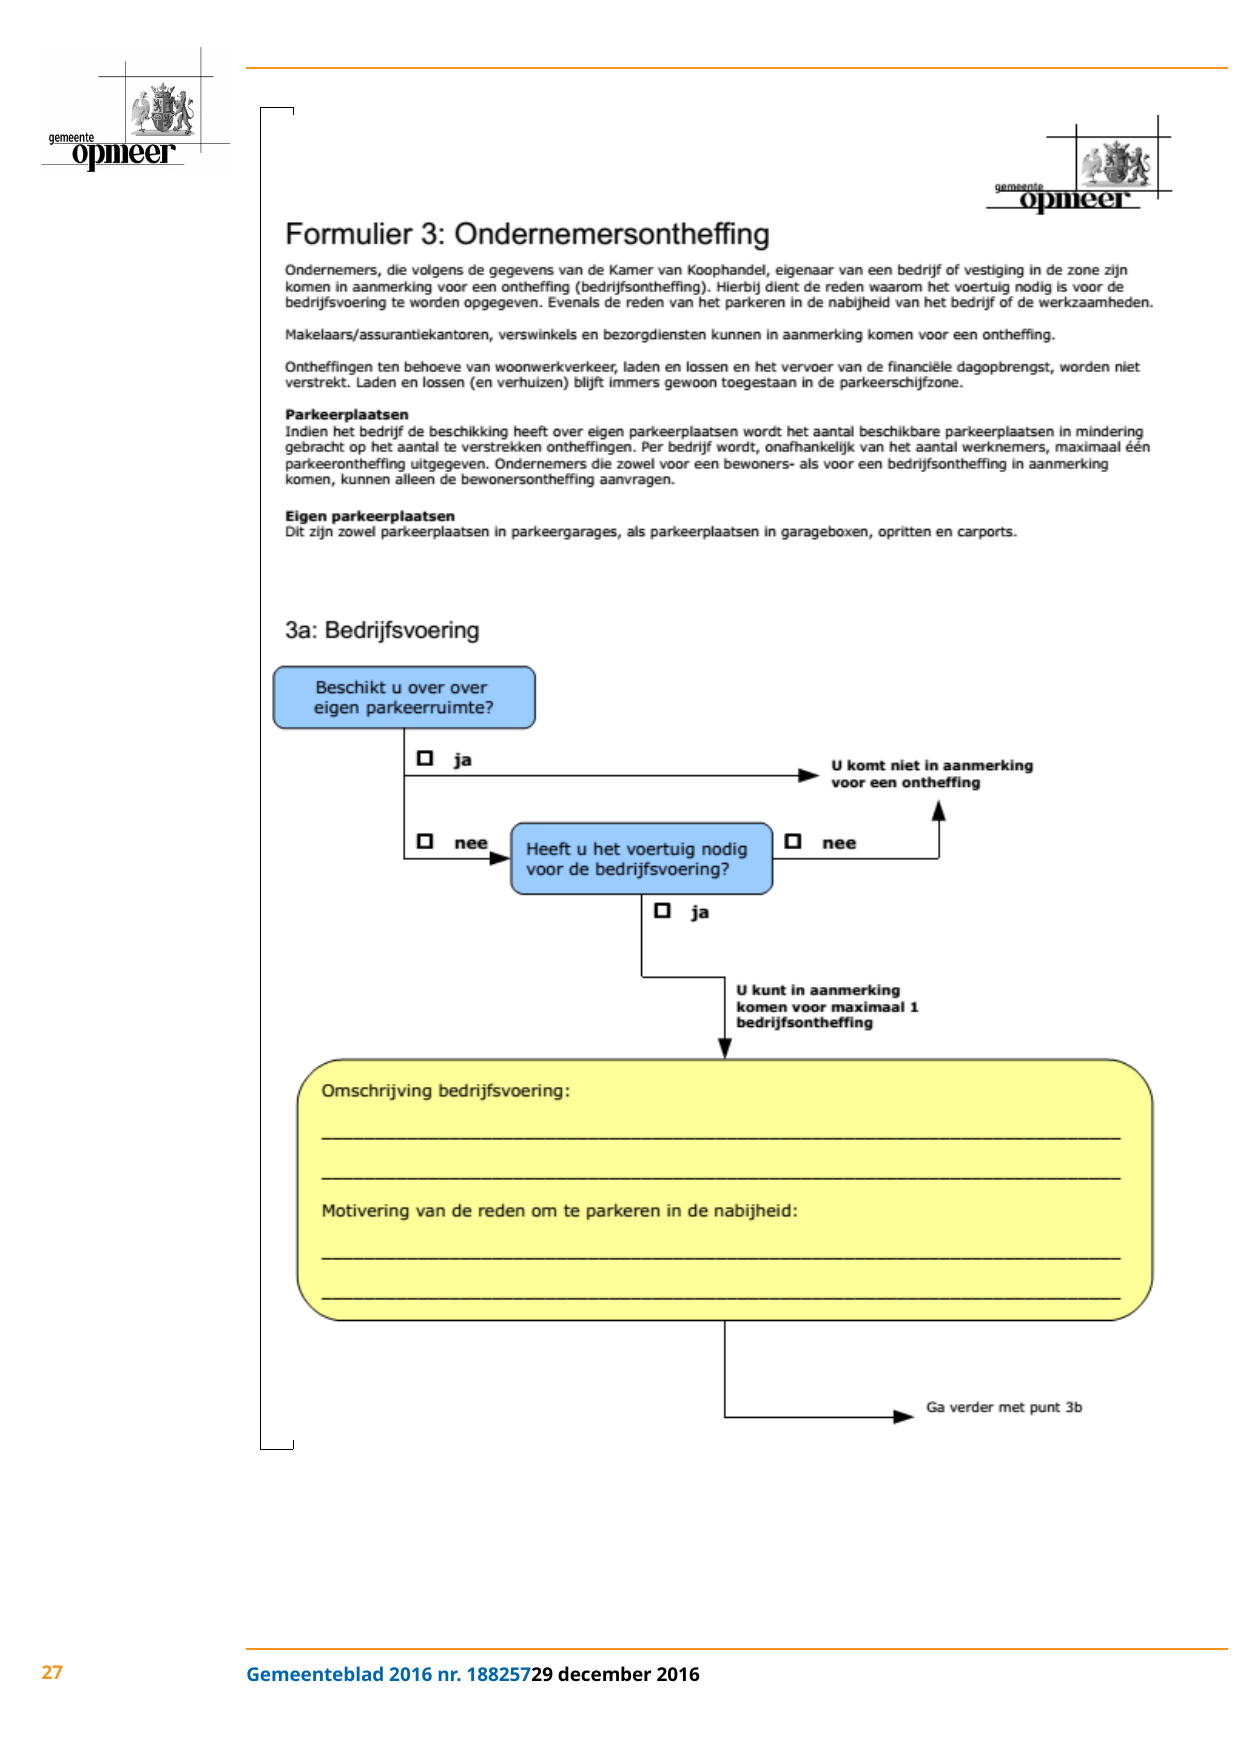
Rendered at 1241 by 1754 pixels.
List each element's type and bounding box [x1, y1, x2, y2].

picture [268, 115, 1173, 1440]
picture [41, 47, 231, 172]
